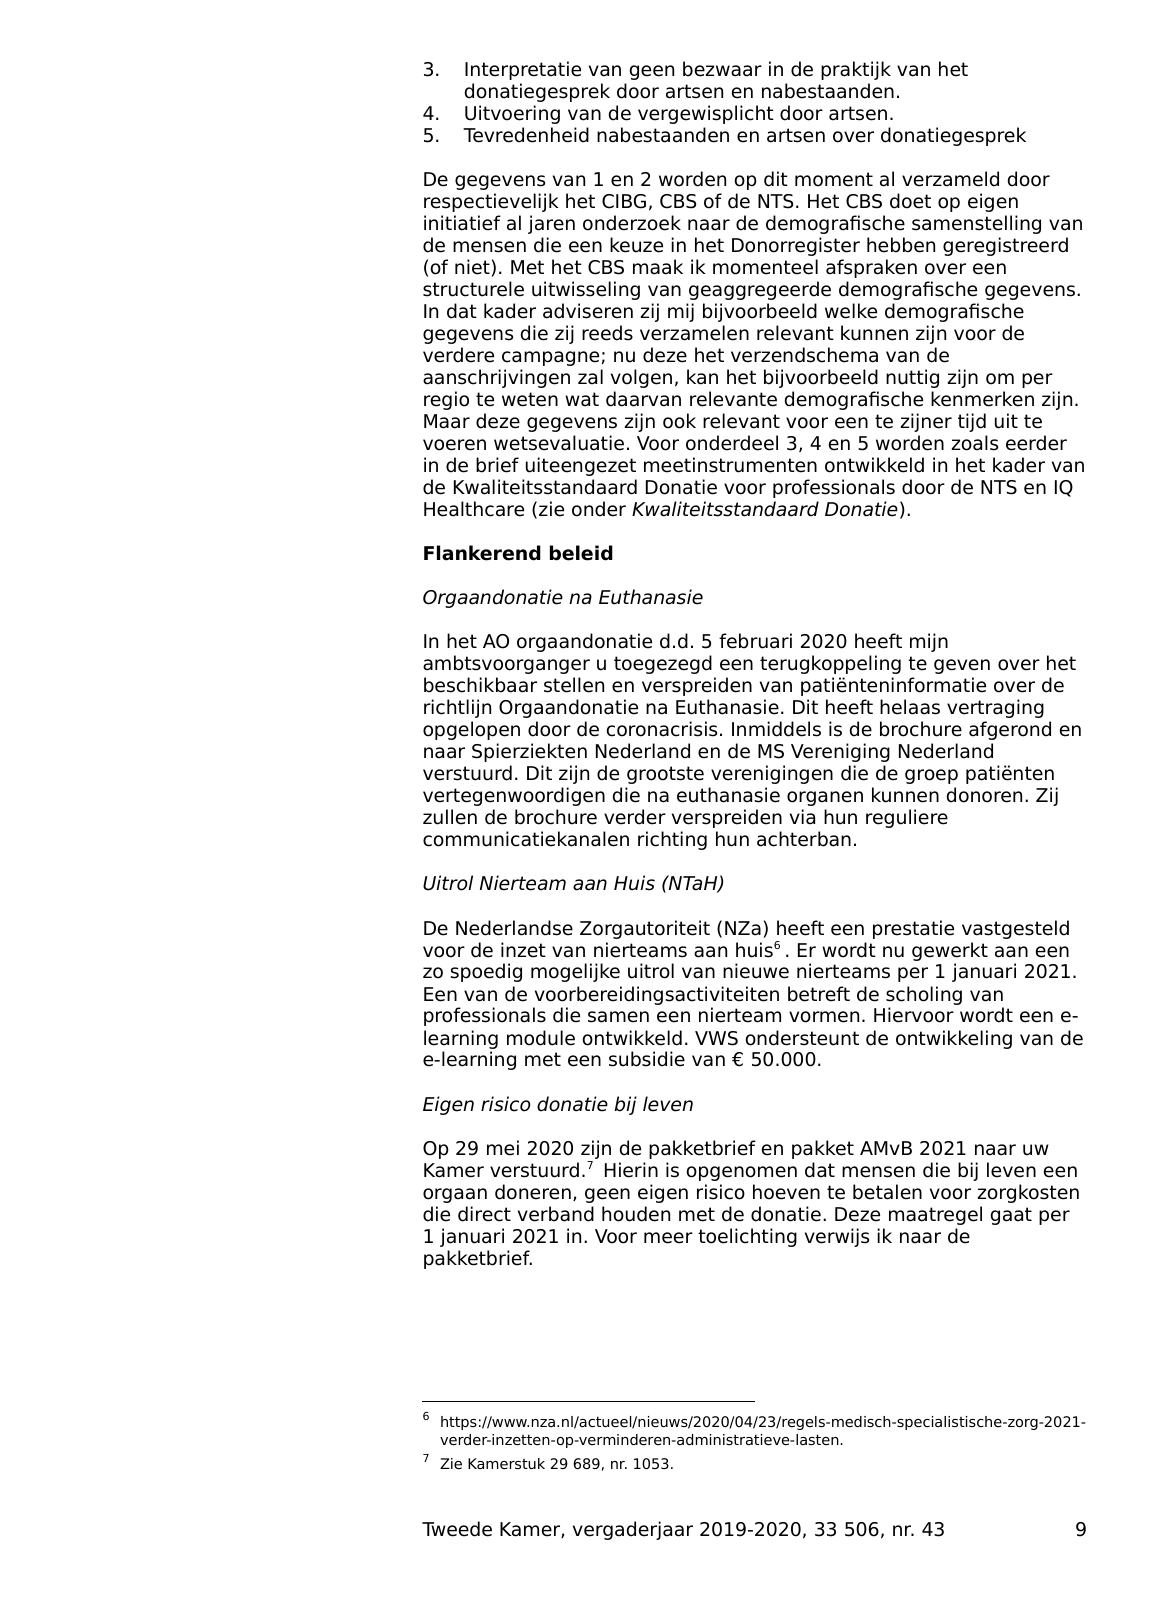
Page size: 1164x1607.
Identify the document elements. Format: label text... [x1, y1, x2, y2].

subtitle Uitrol Nierteam aan Huis (NTaH) [422, 873, 1087, 895]
text Op 29 mei 2020 zijn de pakketbrief en pakket AMvB 2021 naar uw Kamer verstuurd. Hierin is opgenomen dat mensen die bij leven een orgaan doneren, geen eigen risico hoeven te betalen voor zorgkosten die direct verband houden met de donatie. Deze maatregel gaat per 1 januari 2021 in. Voor meer toelichting verwijs ik naar de pakketbrief. [422, 1138, 1087, 1269]
subtitle Eigen risico donatie bij leven [422, 1093, 1087, 1116]
text https://www.nza.nl/actueel/nieuws/2020/04/23/regels-medisch-specialistische-zorg-2021-verder-inzetten-op-verminderen-administratieve-lasten. [422, 1410, 1087, 1449]
text 5. Tevredenheid nabestaanden en artsen over donatiegesprek [422, 125, 1087, 147]
text 4. Uitvoering van de vergewisplicht door artsen. [422, 103, 1087, 125]
text De Nederlandse Zorgautoriteit (NZa) heeft een prestatie vastgesteld voor de inzet van nierteams aan huis. Er wordt nu gewerkt aan een zo spoedig mogelijke uitrol van nieuwe nierteams per 1 januari 2021. Een van de voorbereidingsactiviteiten betreft de scholing van professionals die samen een nierteam vormen. Hiervoor wordt een e-learning module ontwikkeld. VWS ondersteunt de ontwikkeling van de e-learning met een subsidie van € 50.000. [422, 917, 1087, 1071]
text 3. Interpretatie van geen bezwaar in de praktijk van het donatiegesprek door artsen en nabestaanden. [422, 59, 1087, 103]
subtitle Orgaandonatie na Euthanasie [422, 587, 1087, 609]
text De gegevens van 1 en 2 worden op dit moment al verzameld door respectievelijk het CIBG, CBS of de NTS. Het CBS doet op eigen initiatief al jaren onderzoek naar de demografische samenstelling van de mensen die een keuze in het Donorregister hebben geregistreerd (of niet). Met het CBS maak ik momenteel afspraken over een structurele uitwisseling van geaggregeerde demografische gegevens. In dat kader adviseren zij mij bijvoorbeeld welke demografische gegevens die zij reeds verzamelen relevant kunnen zijn voor de verdere campagne; nu deze het verzendschema van de aanschrijvingen zal volgen, kan het bijvoorbeeld nuttig zijn om per regio te weten wat daarvan relevante demografische kenmerken zijn. Maar deze gegevens zijn ook relevant voor een te zijner tijd uit te voeren wetsevaluatie. Voor onderdeel 3, 4 en 5 worden zoals eerder in de brief uiteengezet meetinstrumenten ontwikkeld in het kader van de Kwaliteitsstandaard Donatie voor professionals door de NTS en IQ Healthcare (zie onder Kwaliteitsstandaard Donatie). [422, 169, 1087, 521]
text Zie Kamerstuk 29 689, nr. 1053. [422, 1452, 1087, 1474]
text In het AO orgaandonatie d.d. 5 februari 2020 heeft mijn ambtsvoorganger u toegezegd een terugkoppeling te geven over het beschikbaar stellen en verspreiden van patiënteninformatie over de richtlijn Orgaandonatie na Euthanasie. Dit heeft helaas vertraging opgelopen door de coronacrisis. Inmiddels is de brochure afgerond en naar Spierziekten Nederland en de MS Vereniging Nederland verstuurd. Dit zijn de grootste verenigingen die de groep patiënten vertegenwoordigen die na euthanasie organen kunnen donoren. Zij zullen de brochure verder verspreiden via hun reguliere communicatiekanalen richting hun achterban. [422, 631, 1087, 851]
subtitle Flankerend beleid [422, 543, 1087, 565]
